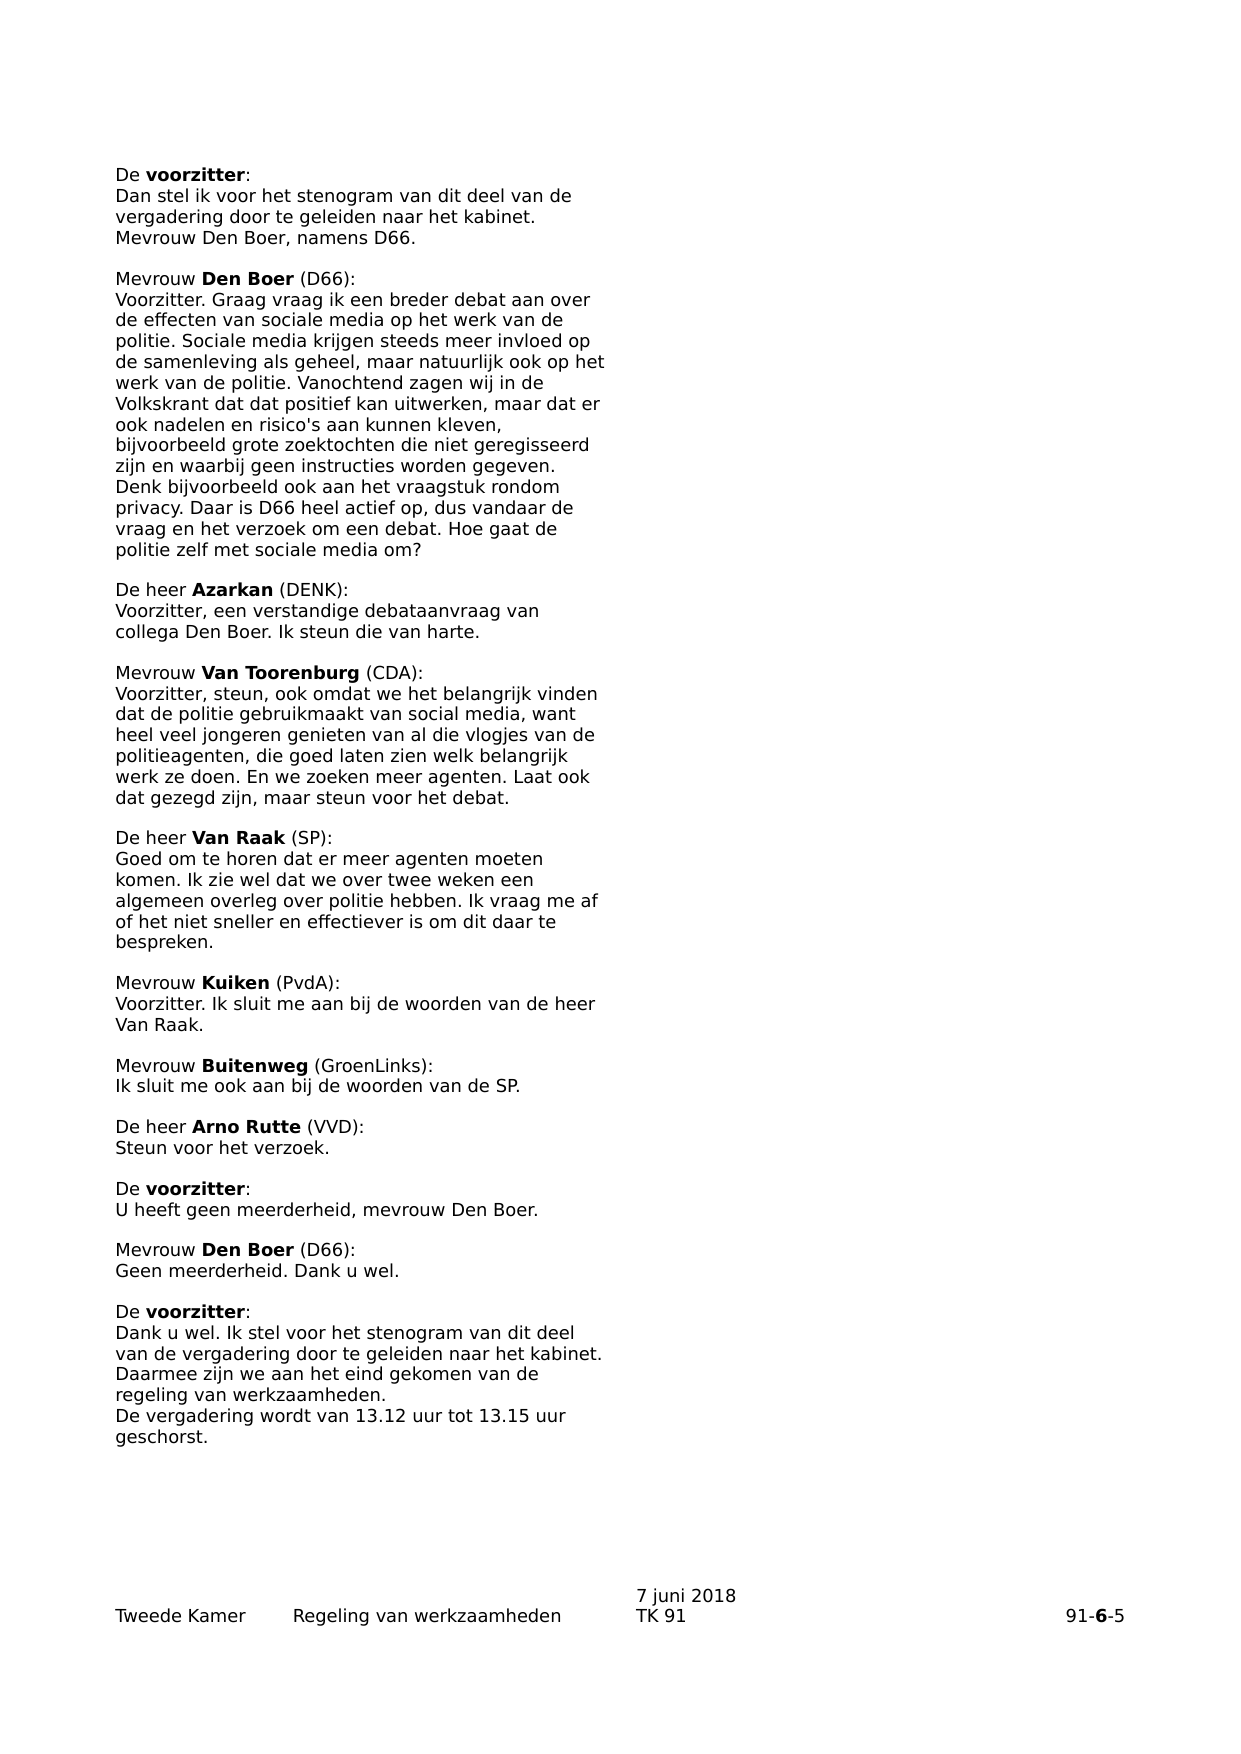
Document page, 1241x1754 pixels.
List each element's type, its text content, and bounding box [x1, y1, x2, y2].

text De heer Van Raak (SP): [115, 828, 605, 849]
text Steun voor het verzoek. [115, 1138, 605, 1159]
text Voorzitter, een verstandige debataanvraag van collega Den Boer. Ik steun die van harte. [115, 601, 605, 642]
text Mevrouw Den Boer (D66): [115, 1240, 605, 1261]
text Voorzitter. Ik sluit me aan bij de woorden van de heer Van Raak. [115, 994, 605, 1036]
text De heer Azarkan (DENK): [115, 580, 605, 601]
text Dan stel ik voor het stenogram van dit deel van de vergadering door te geleiden naar het kabinet. [115, 186, 605, 228]
text Dank u wel. Ik stel voor het stenogram van dit deel van de vergadering door te geleiden naar het kabinet. Daarmee zijn we aan het eind gekomen van de regeling van werkzaamheden. [115, 1322, 605, 1406]
text Ik sluit me ook aan bij de woorden van de SP. [115, 1076, 605, 1097]
text De vergadering wordt van 13.12 uur tot 13.15 uur geschorst. [115, 1406, 605, 1447]
text De heer Arno Rutte (VVD): [115, 1117, 605, 1138]
text Voorzitter, steun, ook omdat we het belangrijk vinden dat de politie gebruikmaakt van social media, want heel veel jongeren genieten van al die vlogjes van de politieagenten, die goed laten zien welk belangrijk werk ze doen. En we zoeken meer agenten. Laat ook dat gezegd zijn, maar steun voor het debat. [115, 683, 605, 808]
text De voorzitter: [115, 1302, 605, 1322]
text Mevrouw Den Boer (D66): [115, 268, 605, 289]
text Voorzitter. Graag vraag ik een breder debat aan over de effecten van sociale media op het werk van de politie. Sociale media krijgen steeds meer invloed op de samenleving als geheel, maar natuurlijk ook op het werk van de politie. Vanochtend zagen wij in de Volkskrant dat dat positief kan uitwerken, maar dat er ook nadelen en risico's aan kunnen kleven, bijvoorbeeld grote zoektochten die niet geregisseerd zijn en waarbij geen instructies worden gegeven. Denk bijvoorbeeld ook aan het vraagstuk rondom privacy. Daar is D66 heel actief op, dus vandaar de vraag en het verzoek om een debat. Hoe gaat de politie zelf met sociale media om? [115, 289, 605, 560]
text De voorzitter: [115, 165, 605, 186]
text Mevrouw Van Toorenburg (CDA): [115, 662, 605, 683]
text Goed om te horen dat er meer agenten moeten komen. Ik zie wel dat we over twee weken een algemeen overleg over politie hebben. Ik vraag me af of het niet sneller en effectiever is om dit daar te bespreken. [115, 849, 605, 953]
text Mevrouw Kuiken (PvdA): [115, 973, 605, 994]
text De voorzitter: [115, 1179, 605, 1199]
text Mevrouw Buitenweg (GroenLinks): [115, 1056, 605, 1076]
text U heeft geen meerderheid, mevrouw Den Boer. [115, 1199, 605, 1220]
text Geen meerderheid. Dank u wel. [115, 1261, 605, 1282]
text Mevrouw Den Boer, namens D66. [115, 228, 605, 248]
